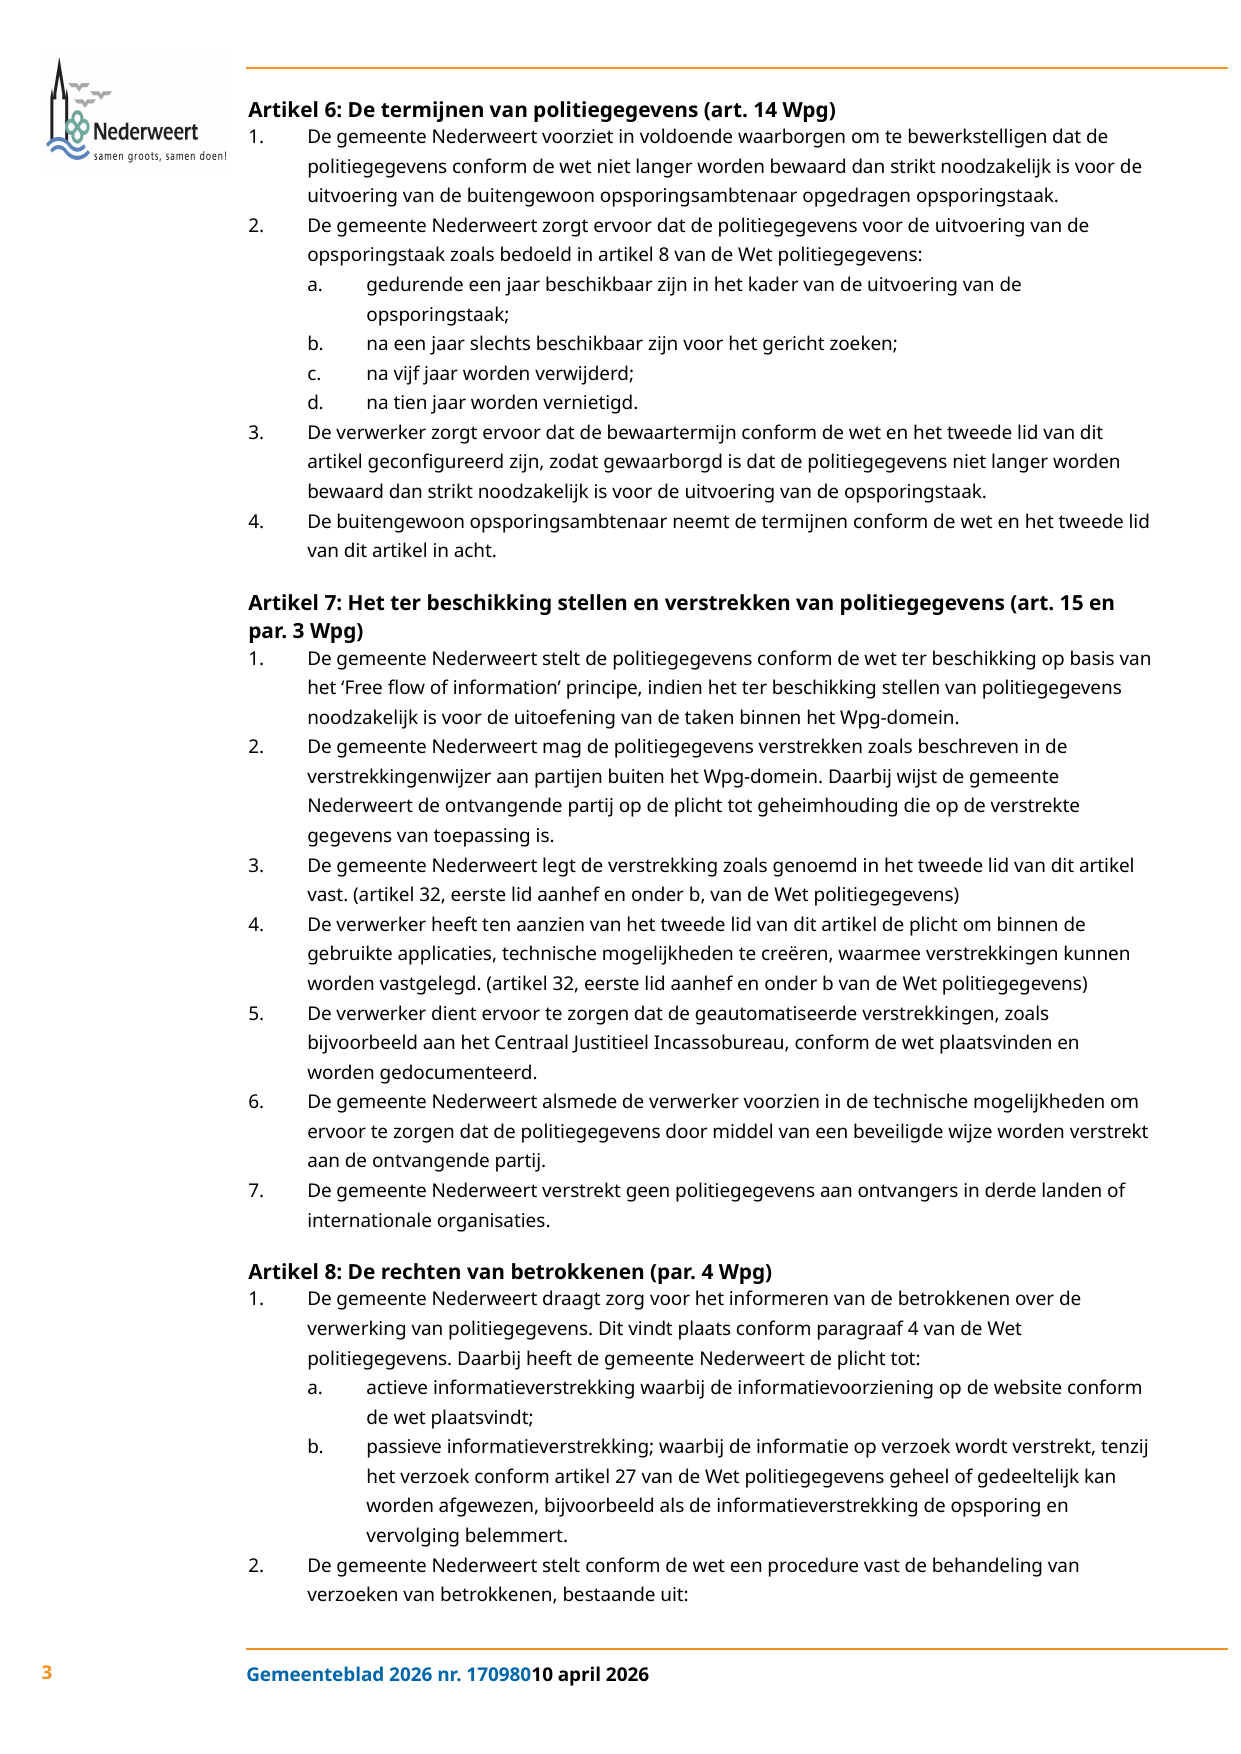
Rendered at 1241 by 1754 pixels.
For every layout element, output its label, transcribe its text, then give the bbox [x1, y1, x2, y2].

list De verwerker dient ervoor te zorgen dat de geautomatiseerde verstrekkingen, zoals bijvoorbeeld aan het Centraal Justitieel Incassobureau, conform de wet plaatsvinden en worden gedocumenteerd. [248, 1000, 1152, 1084]
list De gemeente Nederweert legt de verstrekking zoals genoemd in het tweede lid van dit artikel vast. (artikel 32, eerste lid aanhef en onder b, van de Wet politiegegevens) [248, 852, 1152, 907]
list De gemeente Nederweert stelt de politiegegevens conform de wet ter beschikking op basis van het ‘Free flow of information’ principe, indien het ter beschikking stellen van politiegegevens noodzakelijk is voor de uitoefening van de taken binnen het Wpg-domein. [248, 645, 1152, 729]
list De gemeente Nederweert verstrekt geen politiegegevens aan ontvangers in derde landen of internationale organisaties. [248, 1177, 1152, 1232]
list De verwerker zorgt ervoor dat de bewaartermijn conform de wet en het tweede lid van dit artikel geconfigureerd zijn, zodat gewaarborgd is dat de politiegegevens niet langer worden bewaard dan strikt noodzakelijk is voor de uitvoering van de opsporingstaak. [248, 419, 1152, 504]
list De gemeente Nederweert stelt conform de wet een procedure vast de behandeling van verzoeken van betrokkenen, bestaande uit: [248, 1552, 1152, 1607]
list na vijf jaar worden verwijderd; [307, 360, 1152, 386]
list passieve informatieverstrekking; waarbij de informatie op verzoek wordt verstrekt, tenzij het verzoek conform artikel 27 van de Wet politiegegevens geheel of gedeeltelijk kan worden afgewezen, bijvoorbeeld als de informatieverstrekking de opsporing en vervolging belemmert. [307, 1433, 1152, 1548]
list na een jaar slechts beschikbaar zijn voor het gericht zoeken; [307, 330, 1152, 356]
text Artikel 8: De rechten van betrokkenen (par. 4 Wpg) [248, 1257, 1152, 1286]
list na tien jaar worden vernietigd. [307, 389, 1152, 415]
text Artikel 7: Het ter beschikking stellen en verstrekken van politiegegevens (art. 15 en par. 3 Wpg) [248, 588, 1152, 645]
text Artikel 6: De termijnen van politiegegevens (art. 14 Wpg) [248, 95, 1152, 123]
list gedurende een jaar beschikbaar zijn in het kader van de uitvoering van de opsporingstaak; [307, 271, 1152, 326]
list De gemeente Nederweert mag de politiegegevens verstrekken zoals beschreven in de verstrekkingenwijzer aan partijen buiten het Wpg-domein. Daarbij wijst de gemeente Nederweert de ontvangende partij op de plicht tot geheimhouding die op de verstrekte gegevens van toepassing is. [248, 733, 1152, 848]
list De gemeente Nederweert alsmede de verwerker voorzien in de technische mogelijkheden om ervoor te zorgen dat de politiegegevens door middel van een beveiligde wijze worden verstrekt aan de ontvangende partij. [248, 1088, 1152, 1173]
list actieve informatieverstrekking waarbij de informatievoorziening op de website conform de wet plaatsvindt; [307, 1374, 1152, 1430]
list De verwerker heeft ten aanzien van het tweede lid van dit artikel de plicht om binnen de gebruikte applicaties, technische mogelijkheden te creëren, waarmee verstrekkingen kunnen worden vastgelegd. (artikel 32, eerste lid aanhef en onder b van de Wet politiegegevens) [248, 911, 1152, 996]
list De gemeente Nederweert draagt zorg voor het informeren van de betrokkenen over de verwerking van politiegegevens. Dit vindt plaats conform paragraaf 4 van de Wet politiegegevens. Daarbij heeft de gemeente Nederweert de plicht tot: [248, 1286, 1152, 1371]
list De gemeente Nederweert zorgt ervoor dat de politiegegevens voor de uitvoering van de opsporingstaak zoals bedoeld in artikel 8 van de Wet politiegegevens: [248, 212, 1152, 267]
list De gemeente Nederweert voorziet in voldoende waarborgen om te bewerkstelligen dat de politiegegevens conform de wet niet langer worden bewaard dan strikt noodzakelijk is voor de uitvoering van de buitengewoon opsporingsambtenaar opgedragen opsporingstaak. [248, 123, 1152, 208]
picture [41, 47, 231, 172]
list De buitengewoon opsporingsambtenaar neemt de termijnen conform de wet en het tweede lid van dit artikel in acht. [248, 508, 1152, 563]
